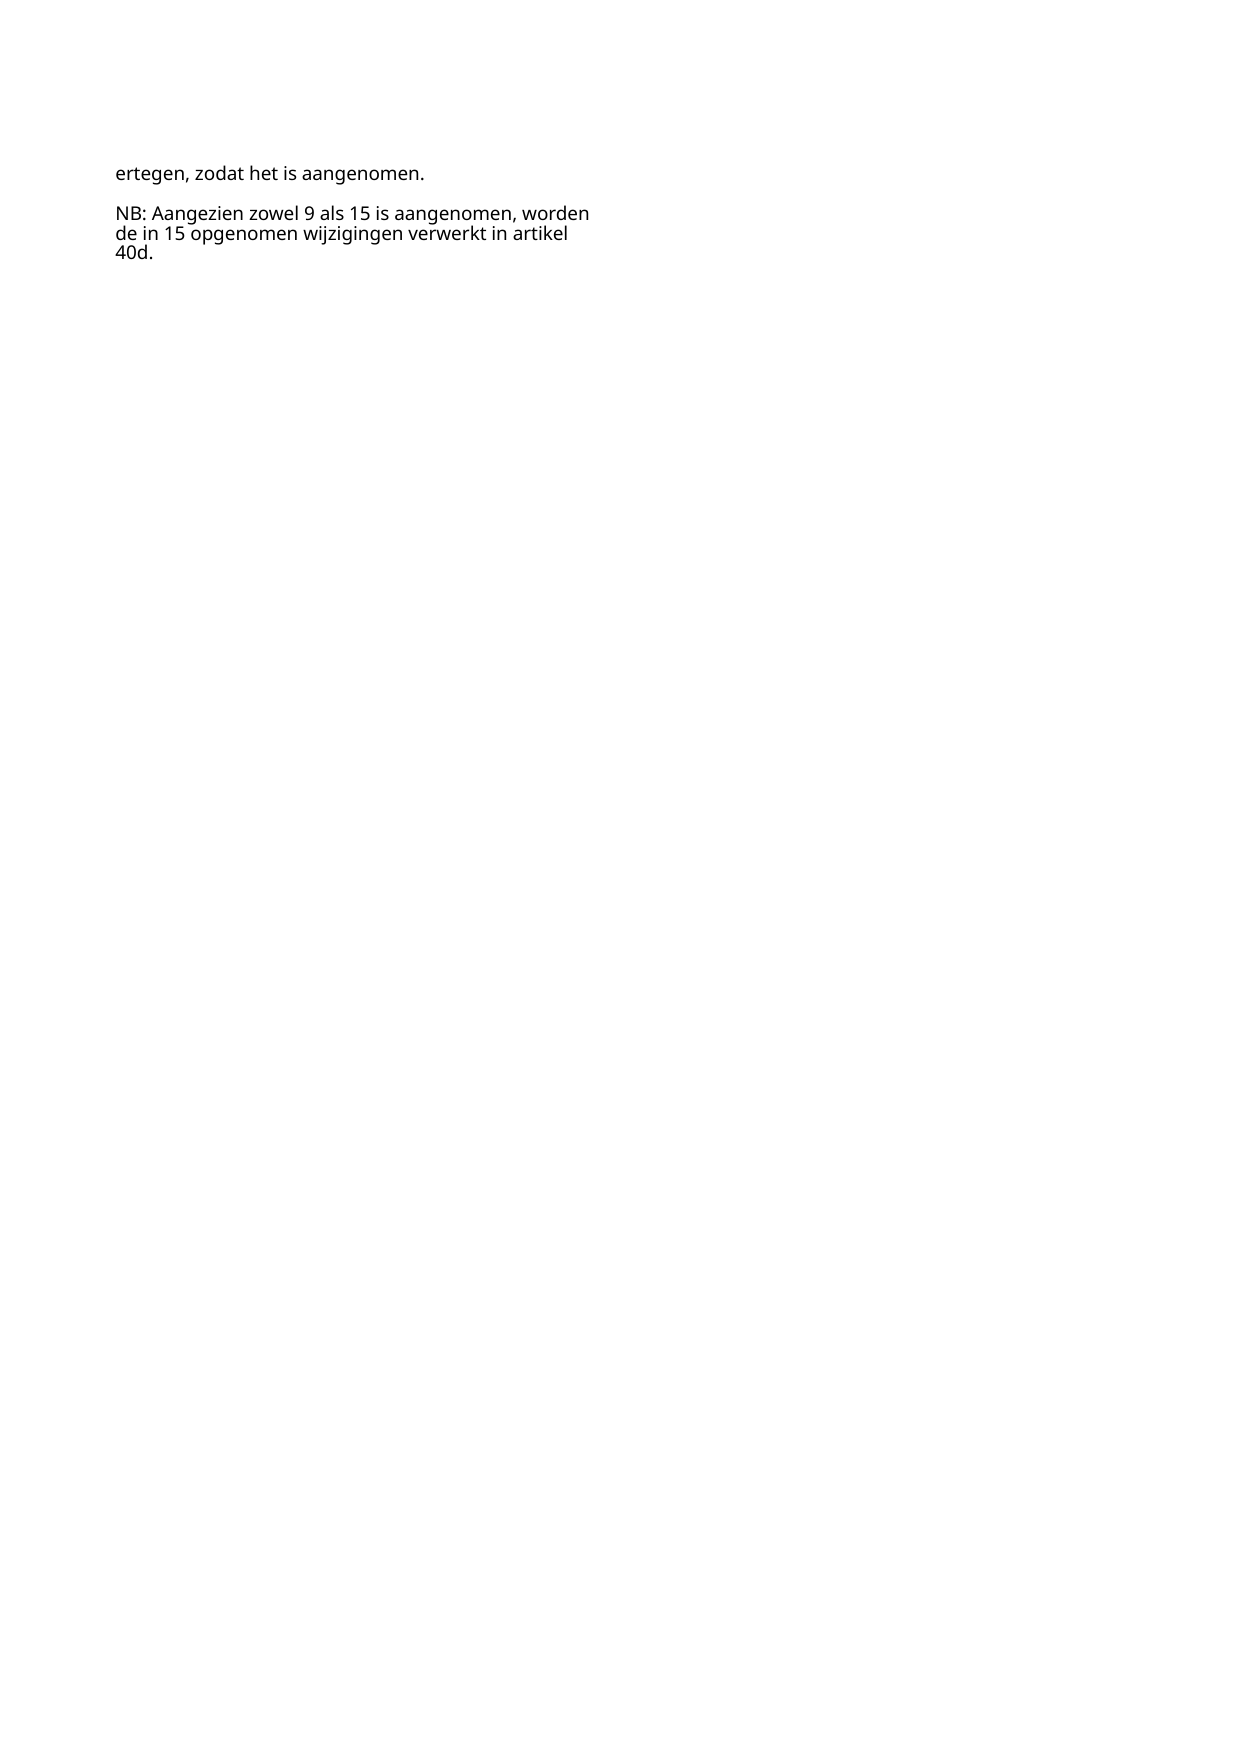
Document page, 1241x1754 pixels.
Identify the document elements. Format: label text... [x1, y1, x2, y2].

text NB: Aangezien zowel 9 als 15 is aangenomen, worden de in 15 opgenomen wijzigingen verwerkt in artikel 40d. [115, 205, 605, 263]
text ertegen, zodat het is aangenomen. [115, 165, 605, 184]
